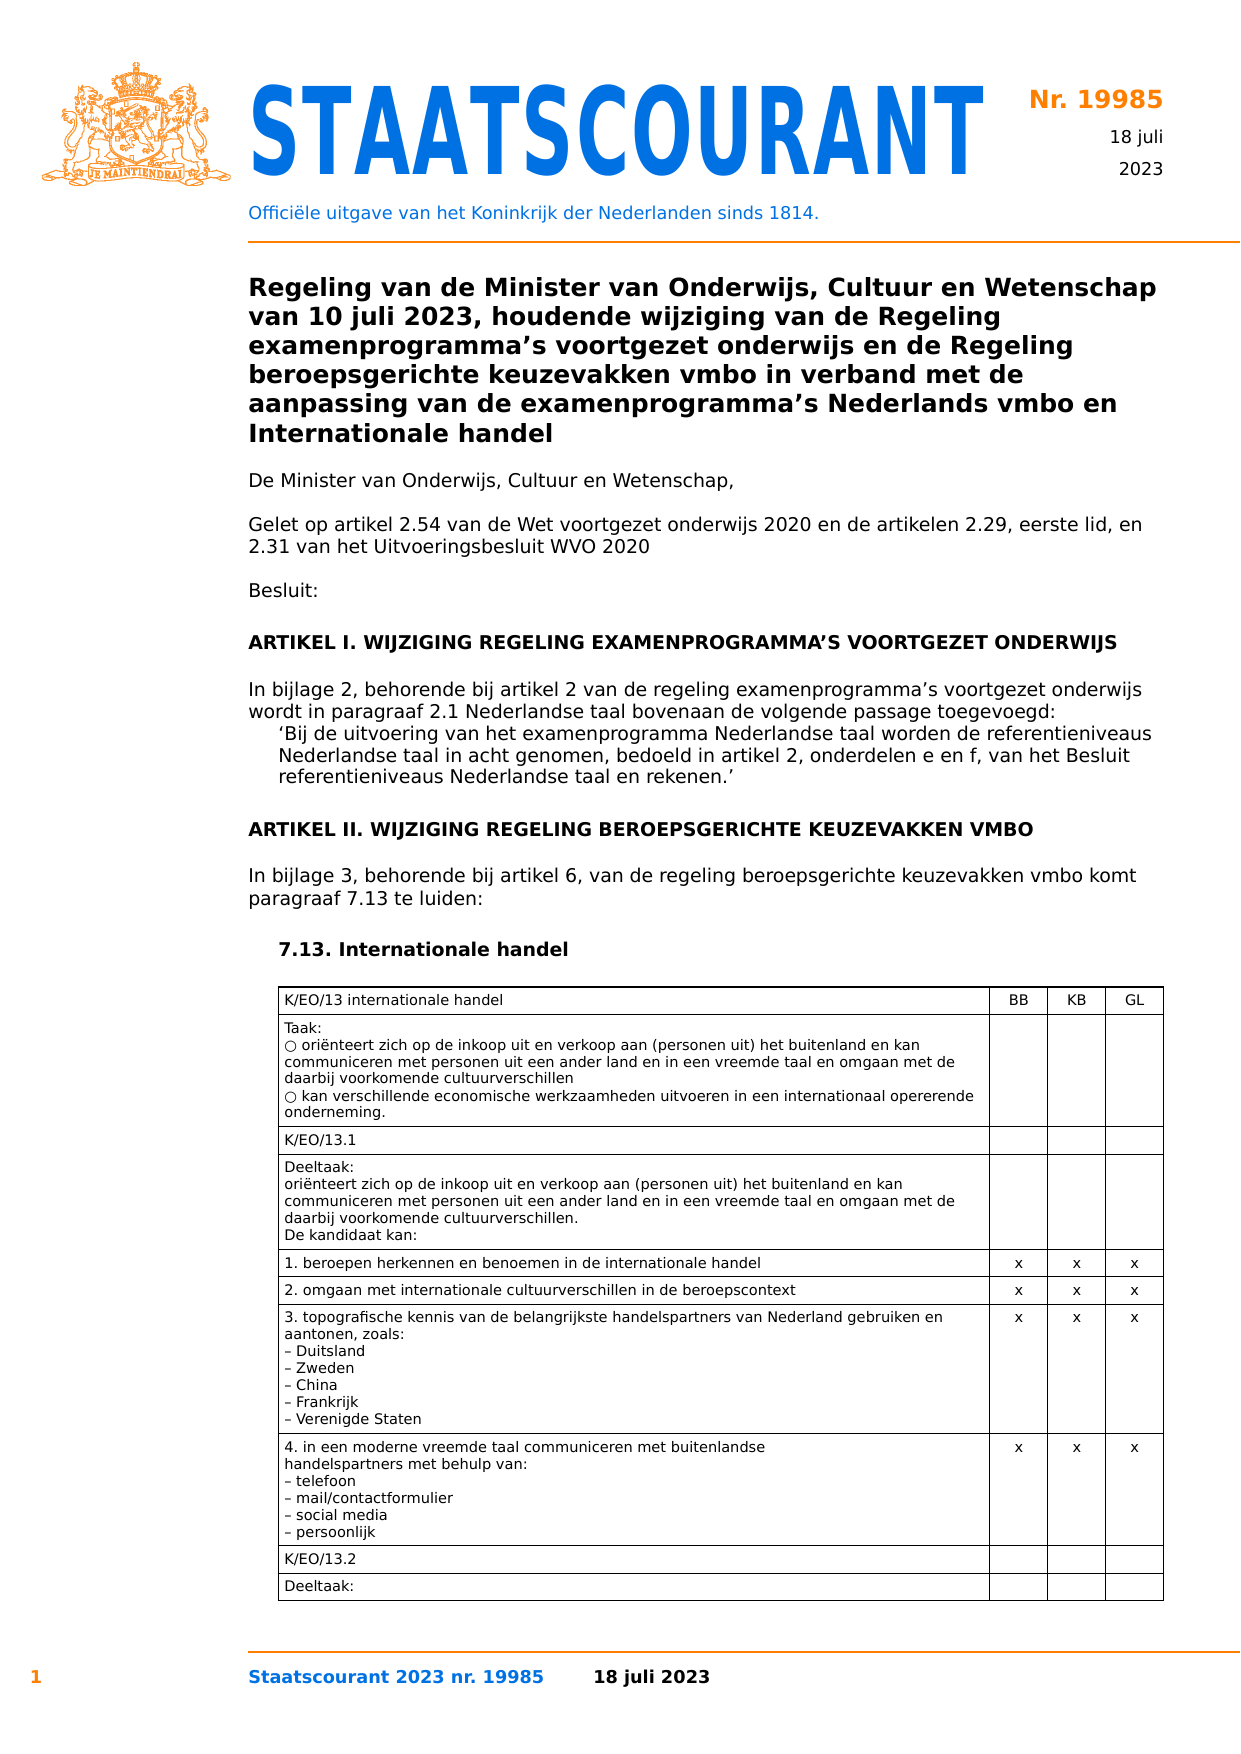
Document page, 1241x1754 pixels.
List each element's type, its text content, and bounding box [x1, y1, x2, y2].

table_header KB [1048, 988, 1105, 1014]
table_cell 1. beroepen herkennen en benoemen in de internationale handel [279, 1250, 989, 1276]
table_cell x [990, 1434, 1047, 1545]
table_cell [1048, 1015, 1105, 1126]
table_cell K/EO/13.1 [279, 1127, 989, 1153]
table_cell [1048, 1127, 1105, 1153]
table_cell [990, 1546, 1047, 1572]
table_cell x [1106, 1305, 1163, 1433]
text Besluit: [248, 579, 1163, 602]
table_cell x [1106, 1434, 1163, 1545]
table_cell [990, 1155, 1047, 1249]
table_cell [990, 1574, 1047, 1600]
table_cell x [1048, 1434, 1105, 1545]
table_cell [1048, 1546, 1105, 1572]
table_cell x [1048, 1250, 1105, 1276]
table_cell Officiële uitgave van het Koninkrijk der Nederlanden sinds 1814. [248, 203, 1240, 241]
table_cell 4. in een moderne vreemde taal communiceren met buitenlandse handelspartners met behulp van: – telefoon – mail/contactformulier – social media – persoonlijk [279, 1434, 989, 1545]
table_header Nr. 19985 [998, 62, 1240, 121]
subtitle ARTIKEL I. WIJZIGING REGELING EXAMENPROGRAMMA’S VOORTGEZET ONDERWIJS [248, 632, 1163, 653]
table_cell x [1106, 1250, 1163, 1276]
table_cell x [990, 1305, 1047, 1433]
table_cell [1106, 1546, 1163, 1572]
table_cell 18 juli [998, 121, 1240, 153]
table_cell x [1106, 1277, 1163, 1303]
table_cell K/EO/13.2 [279, 1546, 989, 1572]
table_cell [1106, 1127, 1163, 1153]
subtitle 7.13. Internationale handel [278, 939, 1163, 961]
table_cell Taak: ○ oriënteert zich op de inkoop uit en verkoop aan (personen uit) het buitenland en kan communiceren met personen uit een ander land en in een vreemde taal en omgaan met de daarbij voorkomende cultuurverschillen ○ kan verschillende economische werkzaamheden uitvoeren in een internationaal opererende onderneming. [279, 1015, 989, 1126]
text In bijlage 3, behorende bij artikel 6, van de regeling beroepsgerichte keuzevakken vmbo komt paragraaf 7.13 te luiden: [248, 865, 1163, 909]
table_cell x [1048, 1277, 1105, 1303]
table_cell 3. topografische kennis van de belangrijkste handelspartners van Nederland gebruiken en aantonen, zoals: – Duitsland – Zweden – China – Frankrijk – Verenigde Staten [279, 1305, 989, 1433]
table_cell [990, 1127, 1047, 1153]
table_header BB [990, 988, 1047, 1014]
table_cell x [1048, 1305, 1105, 1433]
table_cell [1106, 1155, 1163, 1249]
table_cell [1106, 1015, 1163, 1126]
text Gelet op artikel 2.54 van de Wet voortgezet onderwijs 2020 en de artikelen 2.29, eerste lid, en 2.31 van het Uitvoeringsbesluit WVO 2020 [248, 514, 1163, 558]
table_cell [1048, 1155, 1105, 1249]
table_cell Deeltaak: oriënteert zich op de inkoop uit en verkoop aan (personen uit) het buitenland en kan communiceren met personen uit een ander land en in een vreemde taal en omgaan met de daarbij voorkomende cultuurverschillen. De kandidaat kan: [279, 1155, 989, 1249]
table_cell [1048, 1574, 1105, 1600]
table_header [25, 62, 248, 241]
table_header GL [1106, 988, 1163, 1014]
table_cell x [990, 1277, 1047, 1303]
table_cell x [990, 1250, 1047, 1276]
table_cell Deeltaak: [279, 1574, 989, 1600]
table_cell [990, 1015, 1047, 1126]
table_header K/EO/13 internationale handel [279, 988, 989, 1014]
text In bijlage 2, behorende bij artikel 2 van de regeling examenprogramma’s voortgezet onderwijs wordt in paragraaf 2.1 Nederlandse taal bovenaan de volgende passage toegevoegd: [248, 678, 1163, 722]
table_cell [1106, 1574, 1163, 1600]
picture [41, 62, 231, 186]
subtitle ARTIKEL II. WIJZIGING REGELING BEROEPSGERICHTE KEUZEVAKKEN VMBO [248, 818, 1163, 840]
table_header STAATSCOURANT [248, 62, 998, 203]
table_cell 2. omgaan met internationale cultuurverschillen in de beroepscontext [279, 1277, 989, 1303]
text ‘Bij de uitvoering van het examenprogramma Nederlandse taal worden de referentieniveaus Nederlandse taal in acht genomen, bedoeld in artikel 2, onderdelen e en f, van het Besluit referentieniveaus Nederlandse taal en rekenen.’ [278, 722, 1163, 788]
subtitle Regeling van de Minister van Onderwijs, Cultuur en Wetenschap van 10 juli 2023, houdende wijziging van de Regeling examenprogramma’s voortgezet onderwijs en de Regeling beroepsgerichte keuzevakken vmbo in verband met de aanpassing van de examenprogramma’s Nederlands vmbo en Internationale handel [248, 273, 1163, 448]
table_cell 2023 [998, 153, 1240, 203]
text De Minister van Onderwijs, Cultuur en Wetenschap, [248, 470, 1163, 492]
